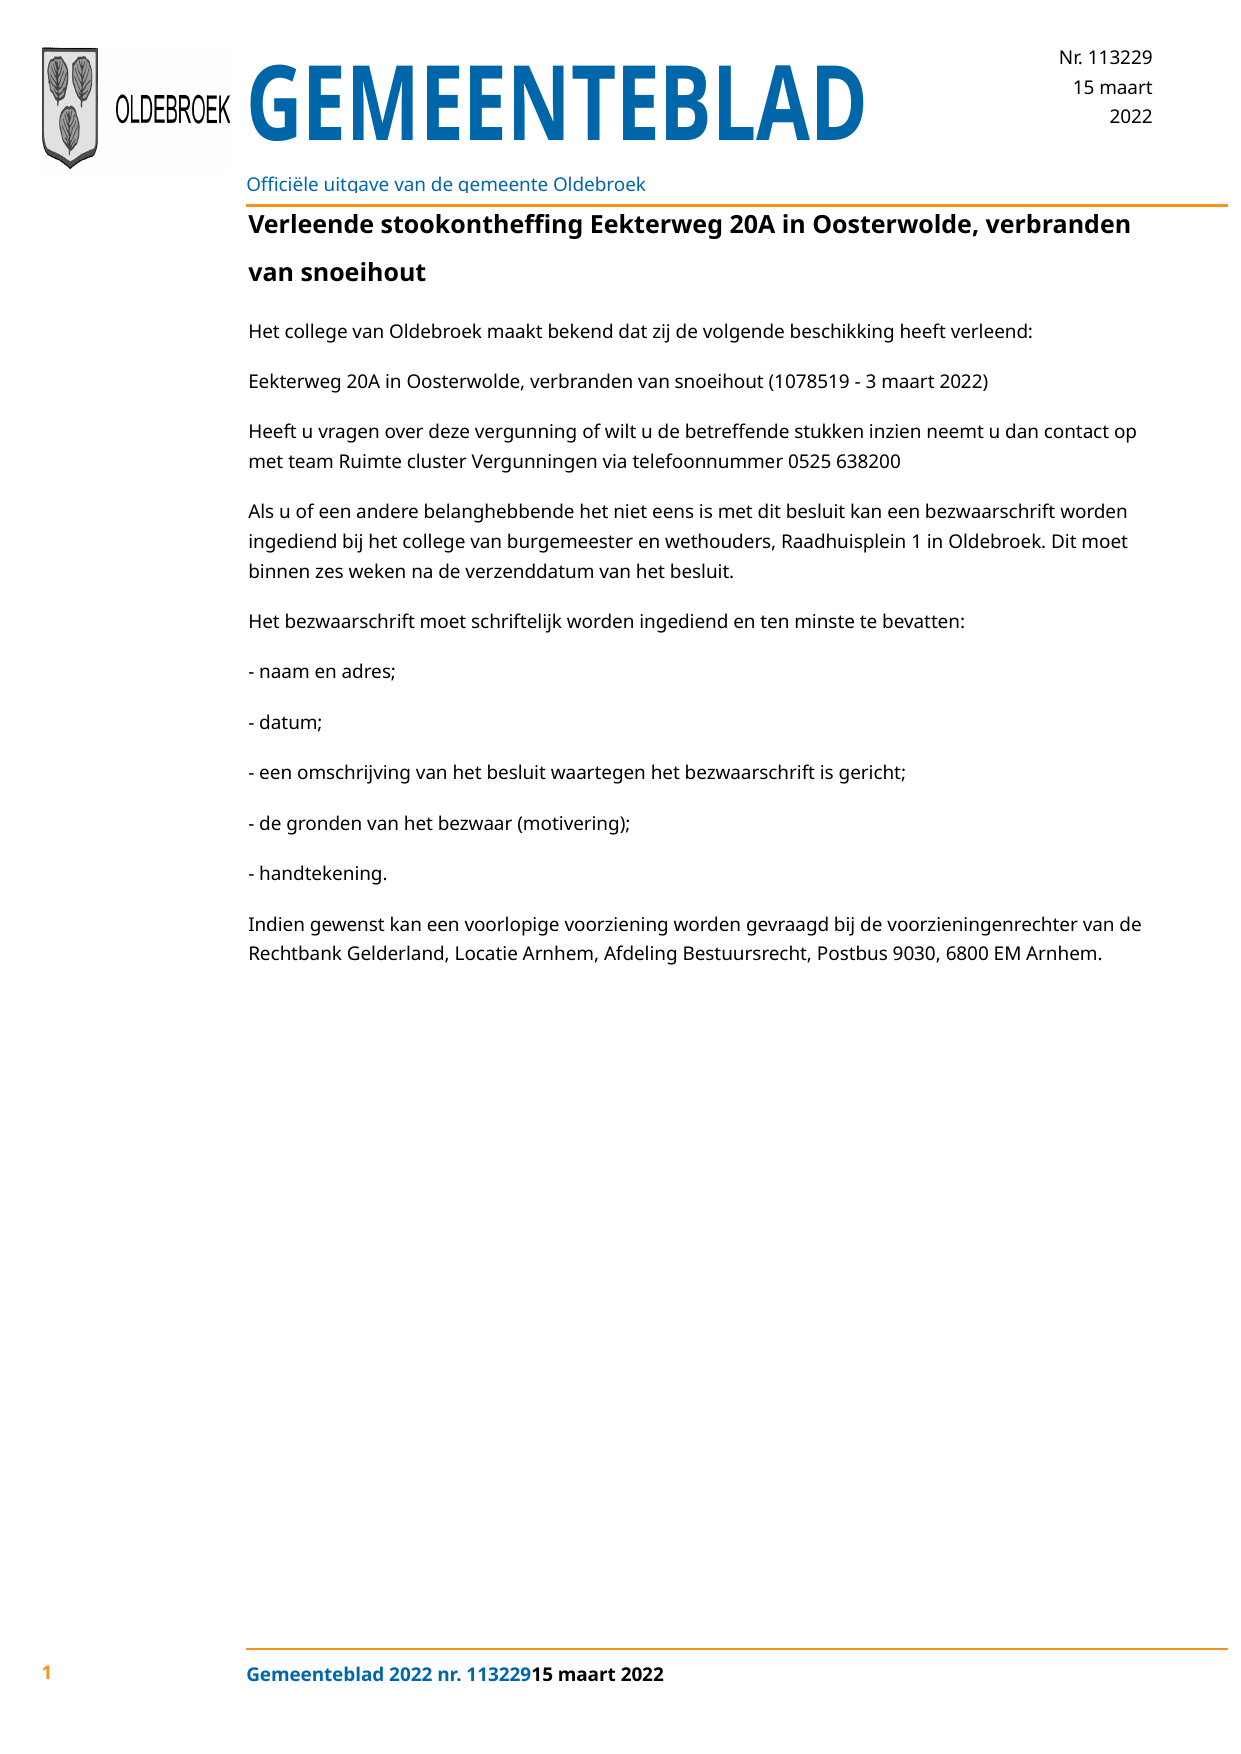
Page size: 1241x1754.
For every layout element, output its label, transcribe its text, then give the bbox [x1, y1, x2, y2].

text Het college van Oldebroek maakt bekend dat zij de volgende beschikking heeft verleend: [248, 318, 1152, 344]
text - naam en adres; [248, 659, 1152, 684]
text - datum; [248, 709, 1152, 735]
text Heeft u vragen over deze vergunning of wilt u de betreffende stukken inzien neemt u dan contact op met team Ruimte cluster Vergunningen via telefoonnummer 0525 638200 [248, 419, 1152, 474]
text - een omschrijving van het besluit waartegen het bezwaarschrift is gericht; [248, 759, 1152, 785]
text Het bezwaarschrift moet schriftelijk worden ingediend en ten minste te bevatten: [248, 608, 1152, 634]
text Als u of een andere belanghebbende het niet eens is met dit besluit kan een bezwaarschrift worden ingediend bij het college van burgemeester en wethouders, Raadhuisplein 1 in Oldebroek. Dit moet binnen zes weken na de verzenddatum van het besluit. [248, 499, 1152, 584]
text Verleende stookontheffing Eekterweg 20A in Oosterwolde, verbranden van snoeihout [248, 207, 1152, 288]
text Eekterweg 20A in Oosterwolde, verbranden van snoeihout (1078519 - 3 maart 2022) [248, 368, 1152, 394]
text - handtekening. [248, 860, 1152, 886]
picture [41, 47, 231, 172]
text - de gronden van het bezwaar (motivering); [248, 810, 1152, 836]
text Indien gewenst kan een voorlopige voorziening worden gevraagd bij de voorzieningenrechter van de Rechtbank Gelderland, Locatie Arnhem, Afdeling Bestuursrecht, Postbus 9030, 6800 EM Arnhem. [248, 911, 1152, 966]
